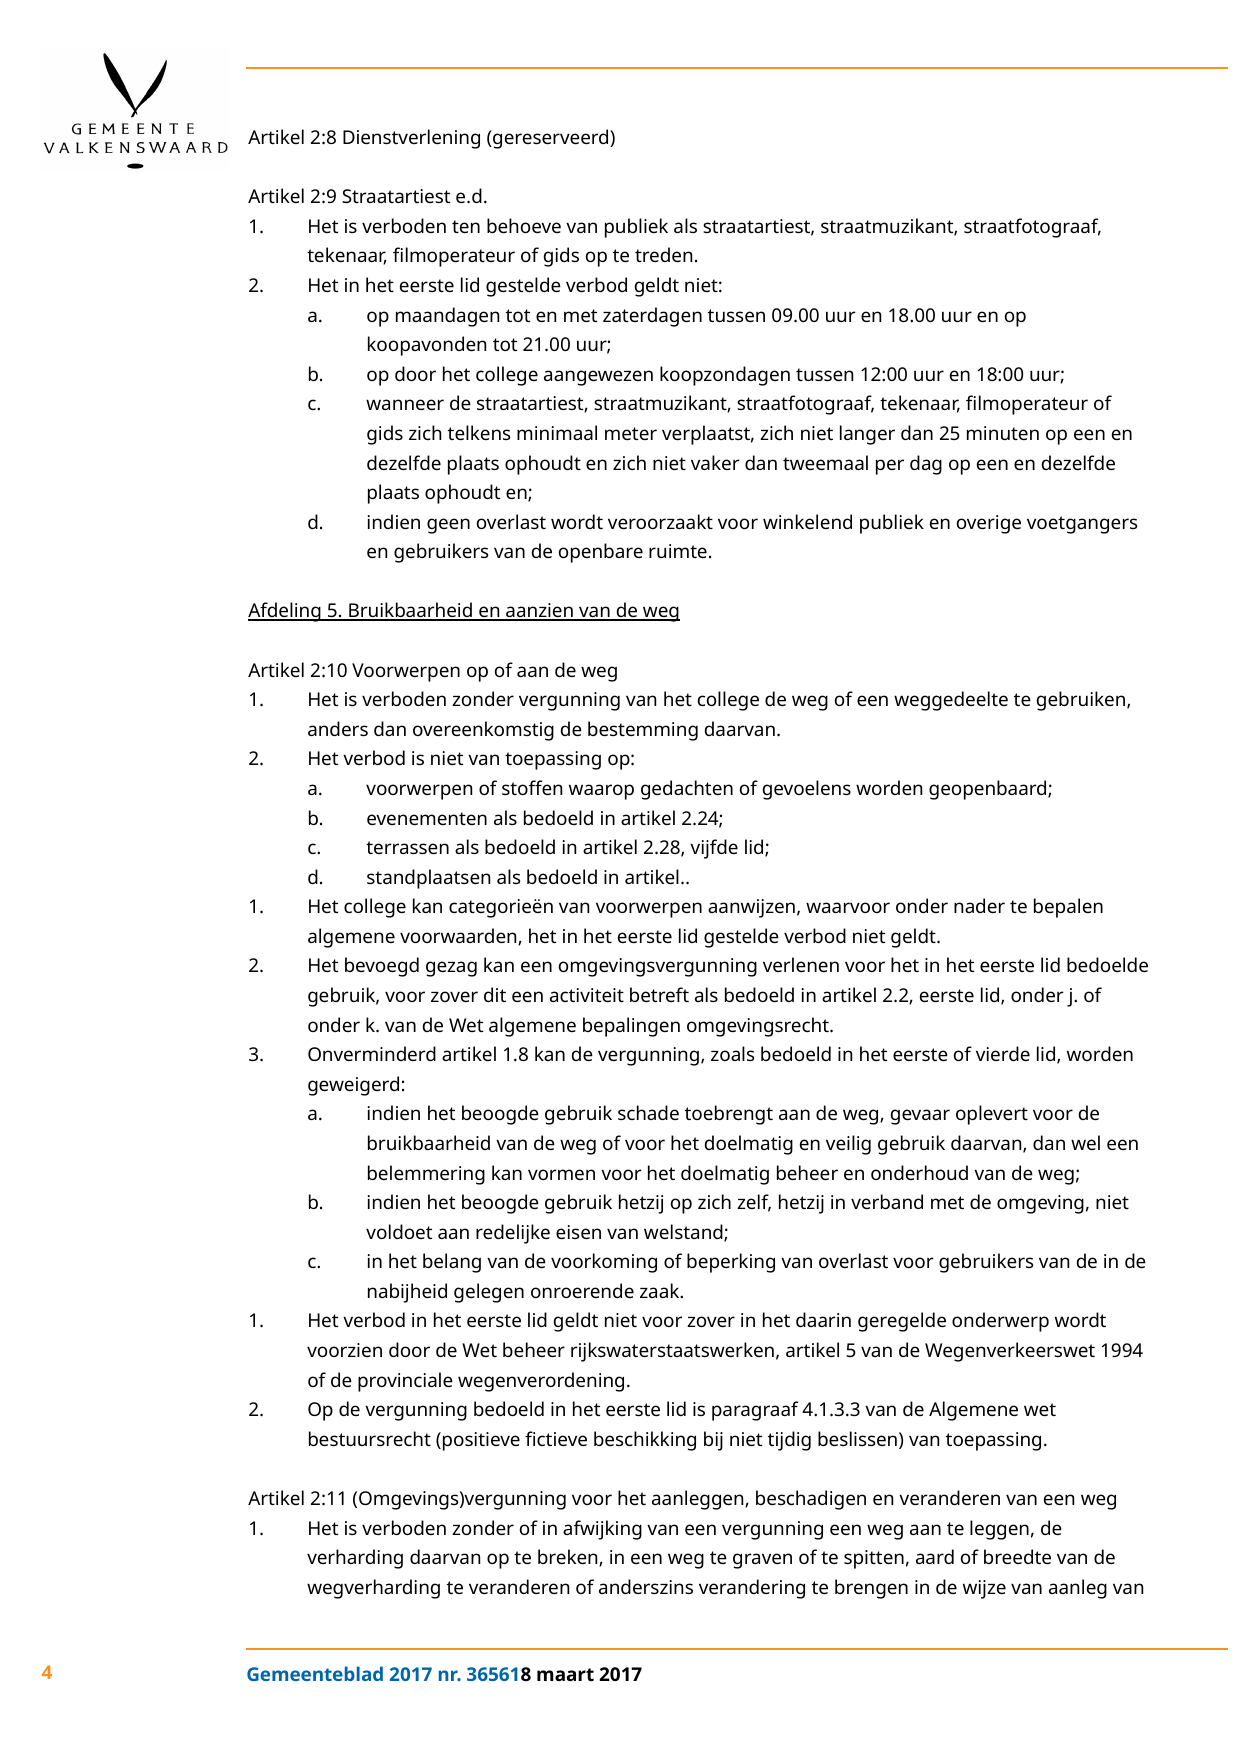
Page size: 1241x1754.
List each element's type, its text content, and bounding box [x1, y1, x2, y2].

list op door het college aangewezen koopzondagen tussen 12:00 uur en 18:00 uur; [307, 361, 1152, 387]
list Het in het eerste lid gestelde verbod geldt niet: [248, 272, 1152, 298]
list Het verbod is niet van toepassing op: [248, 746, 1152, 771]
list Het college kan categorieën van voorwerpen aanwijzen, waarvoor onder nader te bepalen algemene voorwaarden, het in het eerste lid gestelde verbod niet geldt. [248, 893, 1152, 949]
list Het verbod in het eerste lid geldt niet voor zover in het daarin geregelde onderwerp wordt voorzien door de Wet beheer rijkswaterstaatswerken, artikel 5 van de Wegenverkeerswet 1994 of de provinciale wegenverordening. [248, 1308, 1152, 1393]
list Het is verboden ten behoeve van publiek als straatartiest, straatmuzikant, straatfotograaf, tekenaar, filmoperateur of gids op te treden. [248, 213, 1152, 268]
list wanneer de straatartiest, straatmuzikant, straatfotograaf, tekenaar, filmoperateur of gids zich telkens minimaal meter verplaatst, zich niet langer dan 25 minuten op een en dezelfde plaats ophoudt en zich niet vaker dan tweemaal per dag op een en dezelfde plaats ophoudt en; [307, 391, 1152, 505]
text Artikel 2:11 (Omgevings)vergunning voor het aanleggen, beschadigen en veranderen van een weg [248, 1485, 1152, 1511]
list Onverminderd artikel 1.8 kan de vergunning, zoals bedoeld in het eerste of vierde lid, worden geweigerd: [248, 1041, 1152, 1097]
list in het belang van de voorkoming of beperking van overlast voor gebruikers van de in de nabijheid gelegen onroerende zaak. [307, 1248, 1152, 1304]
list Op de vergunning bedoeld in het eerste lid is paragraaf 4.1.3.3 van de Algemene wet bestuursrecht (positieve fictieve beschikking bij niet tijdig beslissen) van toepassing. [248, 1396, 1152, 1452]
list indien geen overlast wordt veroorzaakt voor winkelend publiek en overige voetgangers en gebruikers van de openbare ruimte. [307, 509, 1152, 564]
list indien het beoogde gebruik hetzij op zich zelf, hetzij in verband met de omgeving, niet voldoet aan redelijke eisen van welstand; [307, 1189, 1152, 1245]
text Artikel 2:8 Dienstverlening (gereserveerd) [248, 124, 1152, 150]
list indien het beoogde gebruik schade toebrengt aan de weg, gevaar oplevert voor de bruikbaarheid van de weg of voor het doelmatig en veilig gebruik daarvan, dan wel een belemmering kan vormen voor het doelmatig beheer en onderhoud van de weg; [307, 1101, 1152, 1186]
list terrassen als bedoeld in artikel 2.28, vijfde lid; [307, 834, 1152, 860]
list op maandagen tot en met zaterdagen tussen 09.00 uur en 18.00 uur en op koopavonden tot 21.00 uur; [307, 302, 1152, 357]
list voorwerpen of stoffen waarop gedachten of gevoelens worden geopenbaard; [307, 775, 1152, 801]
text Artikel 2:9 Straatartiest e.d. [248, 183, 1152, 209]
picture [41, 47, 231, 172]
text Afdeling 5. Bruikbaarheid en aanzien van de weg [248, 598, 1152, 623]
list Het is verboden zonder of in afwijking van een vergunning een weg aan te leggen, de verharding daarvan op te breken, in een weg te graven of te spitten, aard of breedte van de wegverharding te veranderen of anderszins verandering te brengen in de wijze van aanleg van [248, 1515, 1152, 1600]
list Het bevoegd gezag kan een omgevingsvergunning verlenen voor het in het eerste lid bedoelde gebruik, voor zover dit een activiteit betreft als bedoeld in artikel 2.2, eerste lid, onder j. of onder k. van de Wet algemene bepalingen omgevingsrecht. [248, 953, 1152, 1038]
text Artikel 2:10 Voorwerpen op of aan de weg [248, 657, 1152, 683]
list Het is verboden zonder vergunning van het college de weg of een weggedeelte te gebruiken, anders dan overeenkomstig de bestemming daarvan. [248, 686, 1152, 742]
list evenementen als bedoeld in artikel 2.24; [307, 805, 1152, 831]
list standplaatsen als bedoeld in artikel.. [307, 864, 1152, 890]
